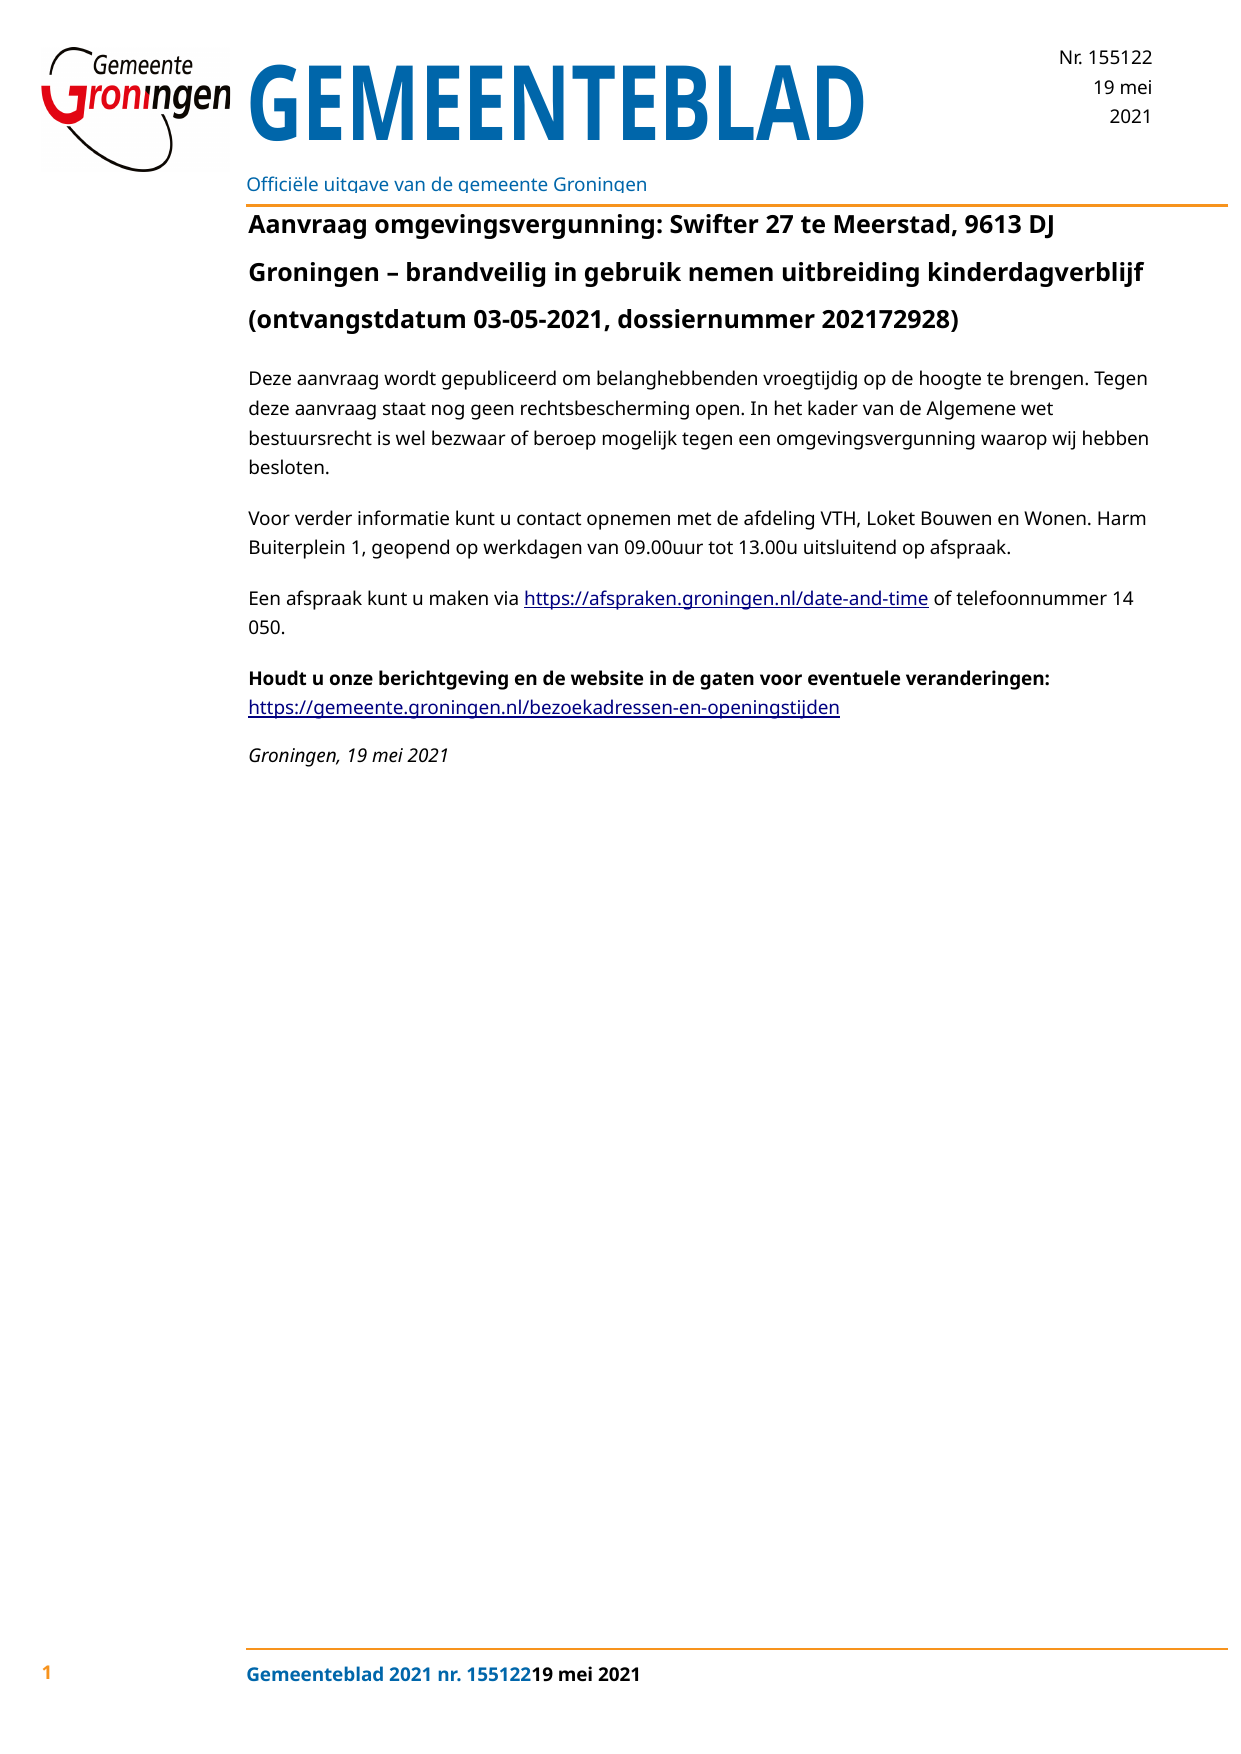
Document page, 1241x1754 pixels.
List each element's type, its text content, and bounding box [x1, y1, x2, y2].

text Houdt u onze berichtgeving en de website in de gaten voor eventuele veranderingen: https://gemeente.groningen.nl/bezoekadressen-en-openingstijden [248, 665, 1152, 720]
text Aanvraag omgevingsvergunning: Swifter 27 te Meerstad, 9613 DJ Groningen – brandveilig in gebruik nemen uitbreiding kinderdagverblijf (ontvangstdatum 03-05-2021, dossiernummer 202172928) [248, 207, 1152, 336]
picture [41, 47, 231, 172]
text Groningen, 19 mei 2021 [248, 742, 1152, 768]
text Deze aanvraag wordt gepubliceerd om belanghebbenden vroegtijdig op de hoogte te brengen. Tegen deze aanvraag staat nog geen rechtsbescherming open. In het kader van de Algemene wet bestuursrecht is wel bezwaar of beroep mogelijk tegen een omgevingsvergunning waarop wij hebben besloten. [248, 366, 1152, 480]
text Voor verder informatie kunt u contact opnemen met de afdeling VTH, Loket Bouwen en Wonen. Harm Buiterplein 1, geopend op werkdagen van 09.00uur tot 13.00u uitsluitend op afspraak. [248, 505, 1152, 560]
text Een afspraak kunt u maken via https://afspraken.groningen.nl/date-and-time of telefoonnummer 14 050. [248, 585, 1152, 640]
